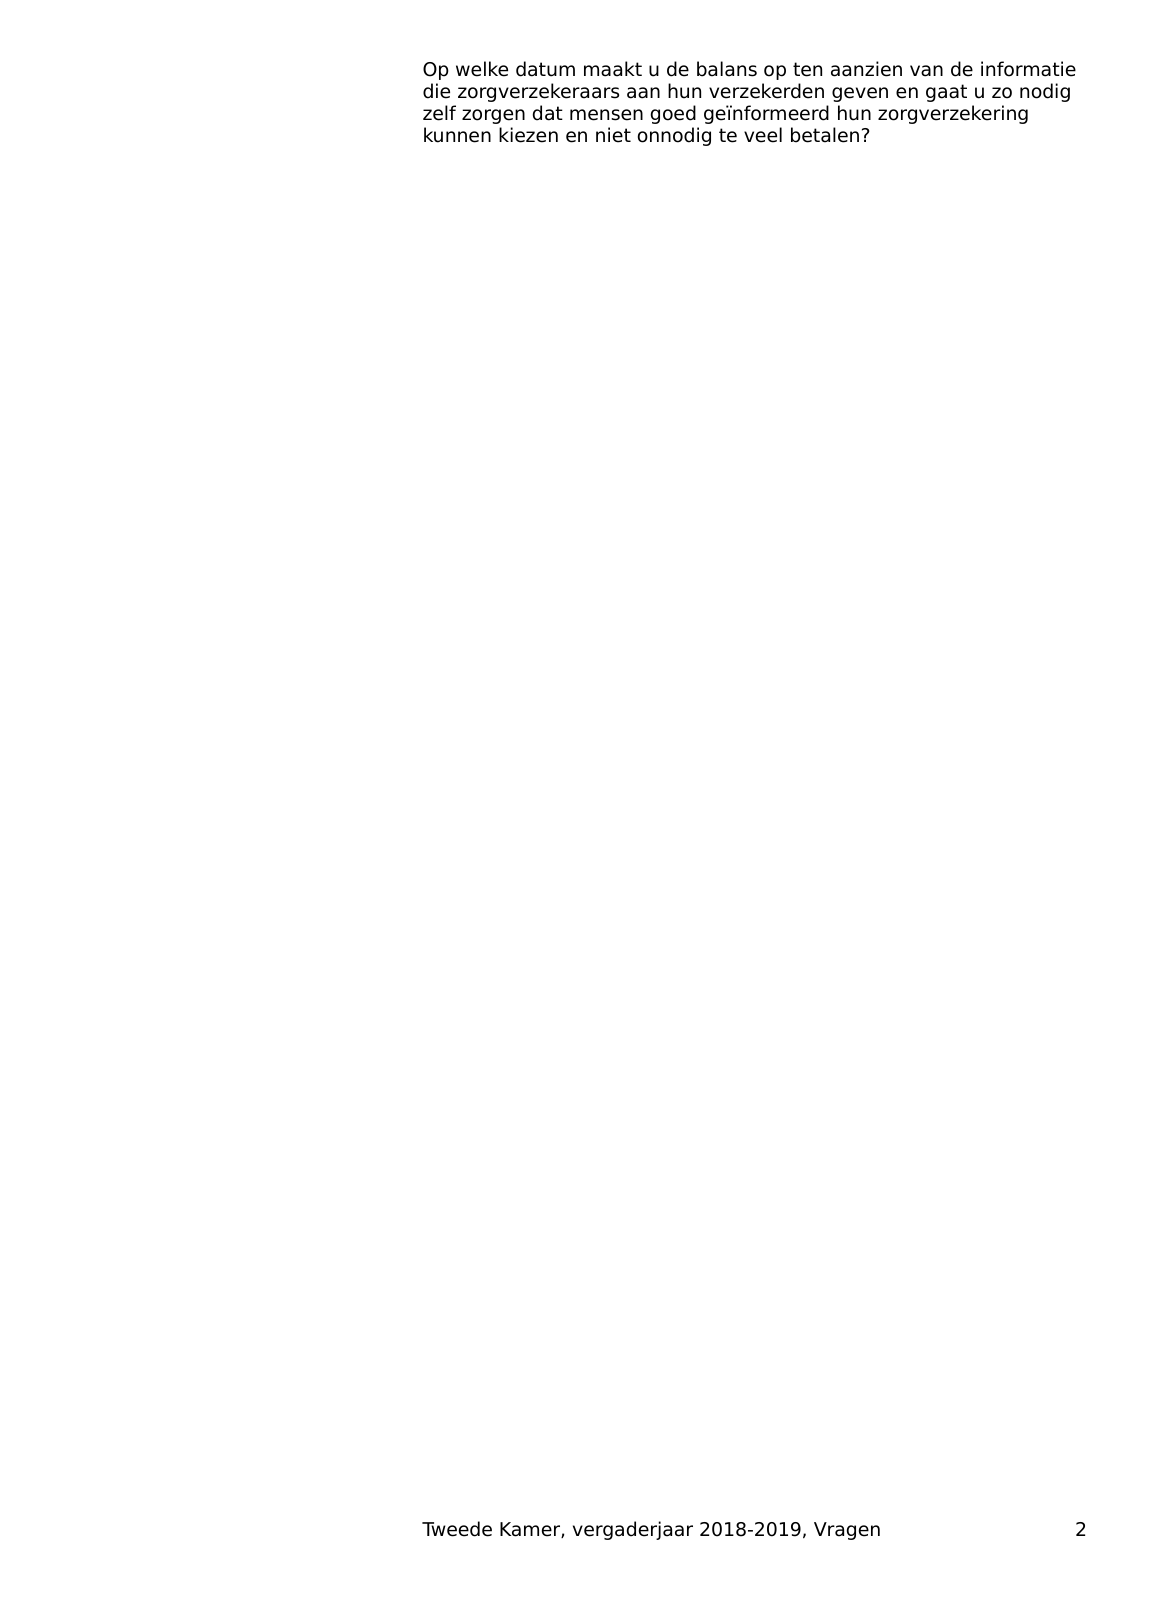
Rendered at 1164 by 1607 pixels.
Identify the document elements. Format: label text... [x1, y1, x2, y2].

text Op welke datum maakt u de balans op ten aanzien van de informatie die zorgverzekeraars aan hun verzekerden geven en gaat u zo nodig zelf zorgen dat mensen goed geïnformeerd hun zorgverzekering kunnen kiezen en niet onnodig te veel betalen? [422, 59, 1087, 147]
